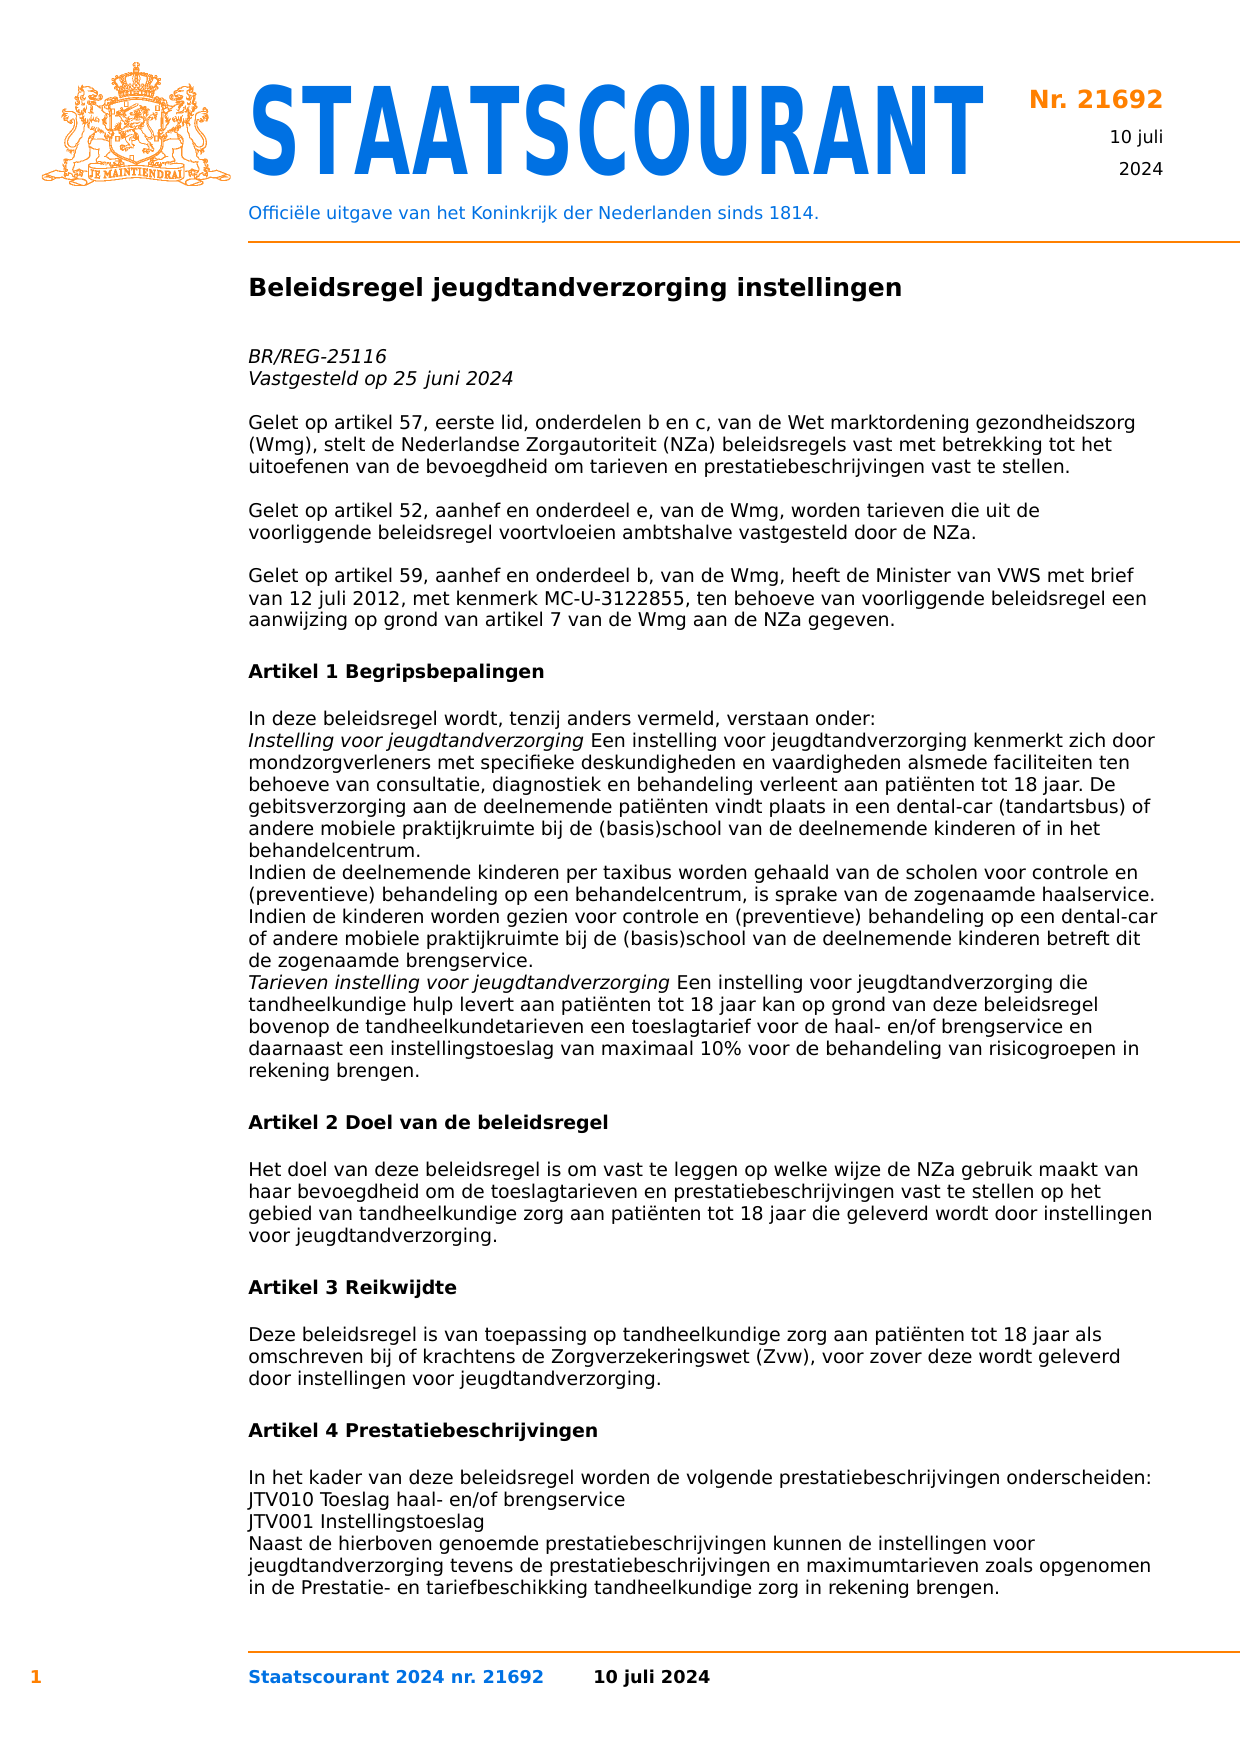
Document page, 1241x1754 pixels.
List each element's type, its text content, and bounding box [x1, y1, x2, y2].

text Gelet op artikel 57, eerste lid, onderdelen b en c, van de Wet marktordening gezondheidszorg (Wmg), stelt de Nederlandse Zorgautoriteit (NZa) beleidsregels vast met betrekking tot het uitoefenen van de bevoegdheid om tarieven en prestatiebeschrijvingen vast te stellen. [248, 412, 1163, 478]
text Instelling voor jeugdtandverzorging Een instelling voor jeugdtandverzorging kenmerkt zich door mondzorgverleners met specifieke deskundigheden en vaardigheden alsmede faciliteiten ten behoeve van consultatie, diagnostiek en behandeling verleent aan patiënten tot 18 jaar. De gebitsverzorging aan de deelnemende patiënten vindt plaats in een dental-car (tandartsbus) of andere mobiele praktijkruimte bij de (basis)school van de deelnemende kinderen of in het behandelcentrum. [248, 730, 1163, 862]
subtitle Artikel 1 Begripsbepalingen [248, 661, 1163, 683]
text Het doel van deze beleidsregel is om vast te leggen op welke wijze de NZa gebruik maakt van haar bevoegdheid om de toeslagtarieven en prestatiebeschrijvingen vast te stellen op het gebied van tandheelkundige zorg aan patiënten tot 18 jaar die geleverd wordt door instellingen voor jeugdtandverzorging. [248, 1159, 1163, 1247]
text JTV010 Toeslag haal- en/of brengservice [248, 1489, 1163, 1511]
table_header [25, 62, 248, 241]
text Gelet op artikel 52, aanhef en onderdeel e, van de Wmg, worden tarieven die uit de voorliggende beleidsregel voortvloeien ambtshalve vastgesteld door de NZa. [248, 499, 1163, 543]
subtitle Beleidsregel jeugdtandverzorging instellingen [248, 273, 1163, 302]
text Gelet op artikel 59, aanhef en onderdeel b, van de Wmg, heeft de Minister van VWS met brief van 12 juli 2012, met kenmerk MC-U-3122855, ten behoeve van voorliggende beleidsregel een aanwijzing op grond van artikel 7 van de Wmg aan de NZa gegeven. [248, 565, 1163, 631]
text BR/REG-25116 [248, 346, 1163, 368]
text JTV001 Instellingstoeslag [248, 1511, 1163, 1533]
table_cell Officiële uitgave van het Koninkrijk der Nederlanden sinds 1814. [248, 203, 1240, 241]
subtitle Artikel 4 Prestatiebeschrijvingen [248, 1420, 1163, 1442]
text Deze beleidsregel is van toepassing op tandheelkundige zorg aan patiënten tot 18 jaar als omschreven bij of krachtens de Zorgverzekeringswet (Zvw), voor zover deze wordt geleverd door instellingen voor jeugdtandverzorging. [248, 1324, 1163, 1390]
text Indien de deelnemende kinderen per taxibus worden gehaald van de scholen voor controle en (preventieve) behandeling op een behandelcentrum, is sprake van de zogenaamde haalservice. Indien de kinderen worden gezien voor controle en (preventieve) behandeling op een dental-car of andere mobiele praktijkruimte bij de (basis)school van de deelnemende kinderen betreft dit de zogenaamde brengservice. [248, 862, 1163, 972]
text In het kader van deze beleidsregel worden de volgende prestatiebeschrijvingen onderscheiden: [248, 1467, 1163, 1489]
picture [41, 62, 231, 186]
text In deze beleidsregel wordt, tenzij anders vermeld, verstaan onder: [248, 708, 1163, 730]
table_header Nr. 21692 [998, 62, 1240, 121]
text Naast de hierboven genoemde prestatiebeschrijvingen kunnen de instellingen voor jeugdtandverzorging tevens de prestatiebeschrijvingen en maximumtarieven zoals opgenomen in de Prestatie- en tariefbeschikking tandheelkundige zorg in rekening brengen. [248, 1533, 1163, 1599]
subtitle Artikel 2 Doel van de beleidsregel [248, 1112, 1163, 1134]
table_cell 2024 [998, 153, 1240, 203]
text Tarieven instelling voor jeugdtandverzorging Een instelling voor jeugdtandverzorging die tandheelkundige hulp levert aan patiënten tot 18 jaar kan op grond van deze beleidsregel bovenop de tandheelkundetarieven een toeslagtarief voor de haal- en/of brengservice en daarnaast een instellingstoeslag van maximaal 10% voor de behandeling van risicogroepen in rekening brengen. [248, 972, 1163, 1082]
text Vastgesteld op 25 juni 2024 [248, 368, 1163, 390]
table_cell 10 juli [998, 121, 1240, 153]
table_header STAATSCOURANT [248, 62, 998, 203]
subtitle Artikel 3 Reikwijdte [248, 1277, 1163, 1299]
